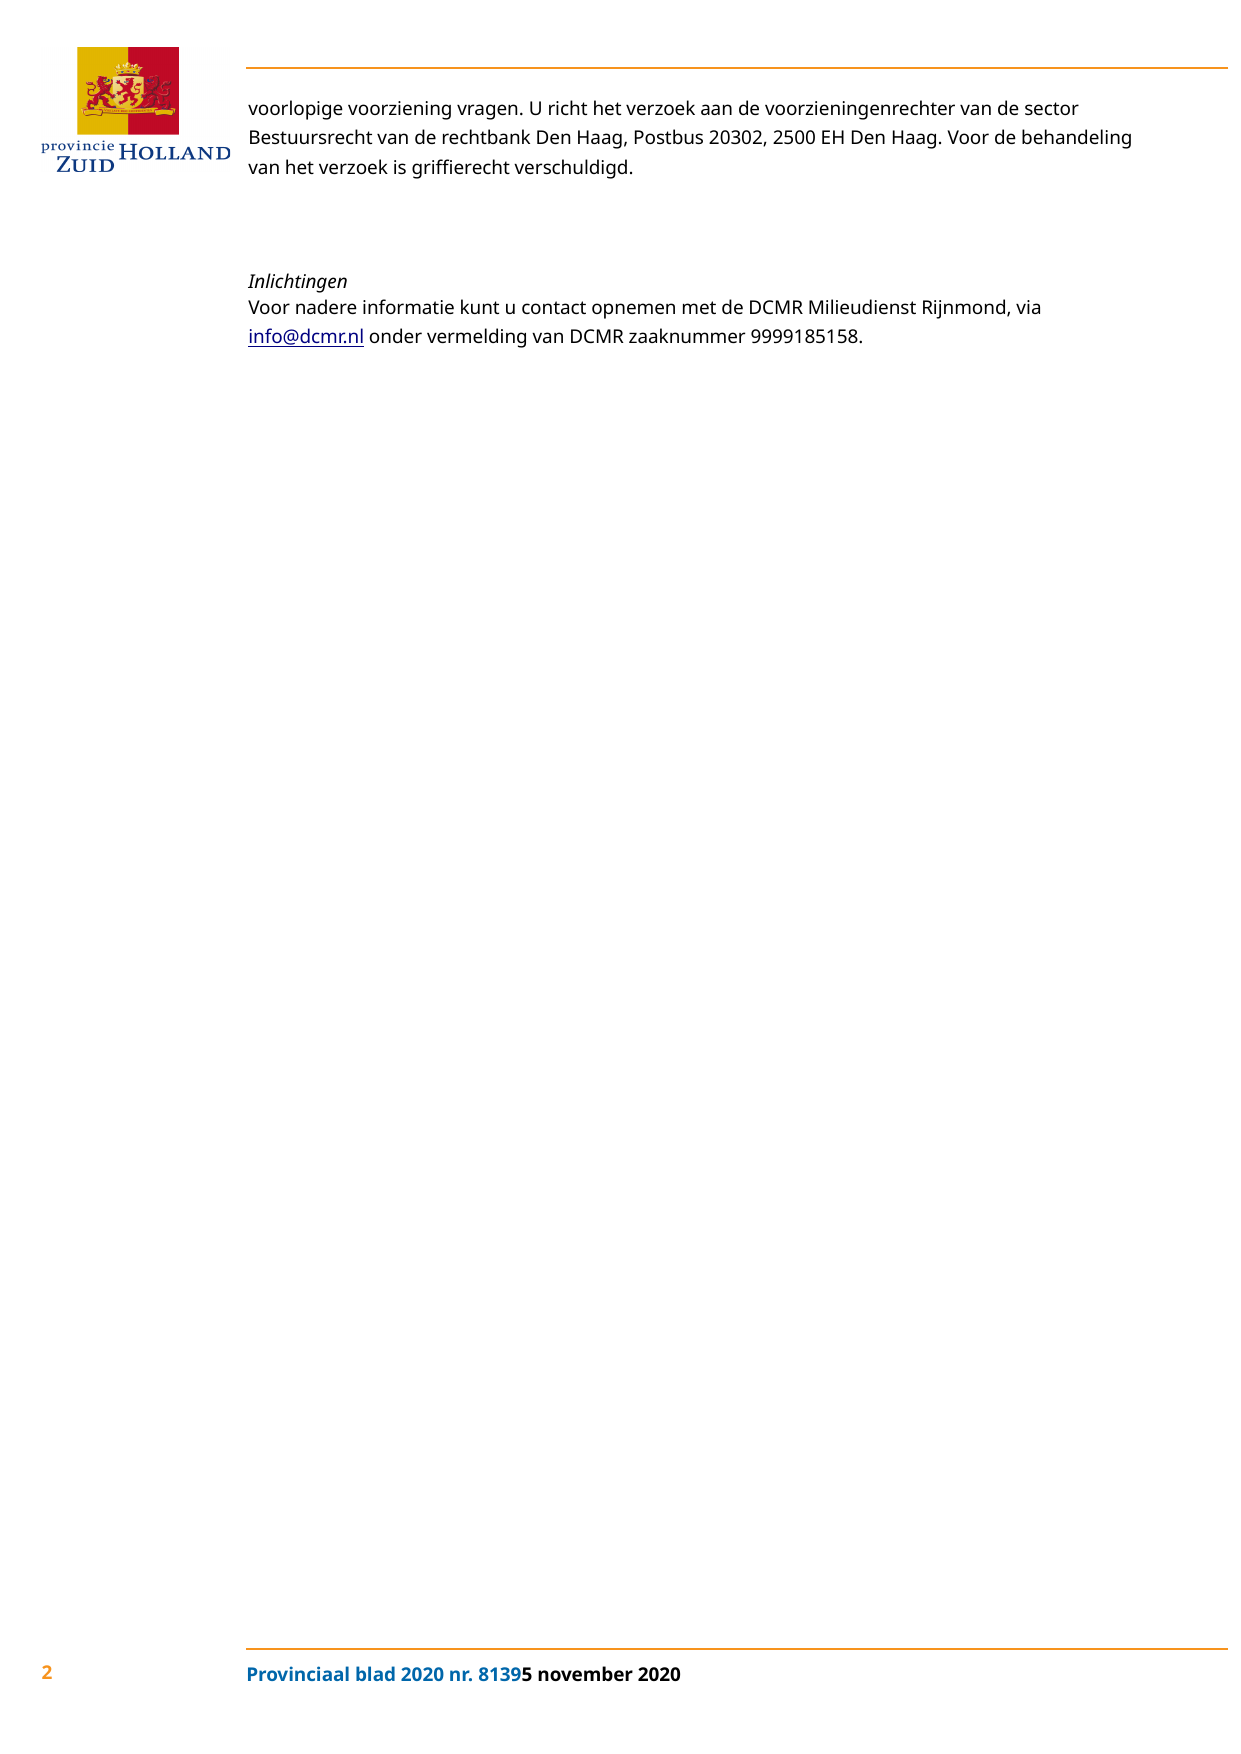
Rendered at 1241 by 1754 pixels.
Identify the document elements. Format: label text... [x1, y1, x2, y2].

text Voor nadere informatie kunt u contact opnemen met de DCMR Milieudienst Rijnmond, via info@dcmr.nl onder vermelding van DCMR zaaknummer 9999185158. [248, 294, 1152, 349]
text voorlopige voorziening vragen. U richt het verzoek aan de voorzieningenrechter van de sector Bestuursrecht van de rechtbank Den Haag, Postbus 20302, 2500 EH Den Haag. Voor de behandeling van het verzoek is griffierecht verschuldigd. [248, 95, 1152, 180]
text Inlichtingen [248, 268, 1152, 294]
picture [41, 47, 231, 172]
